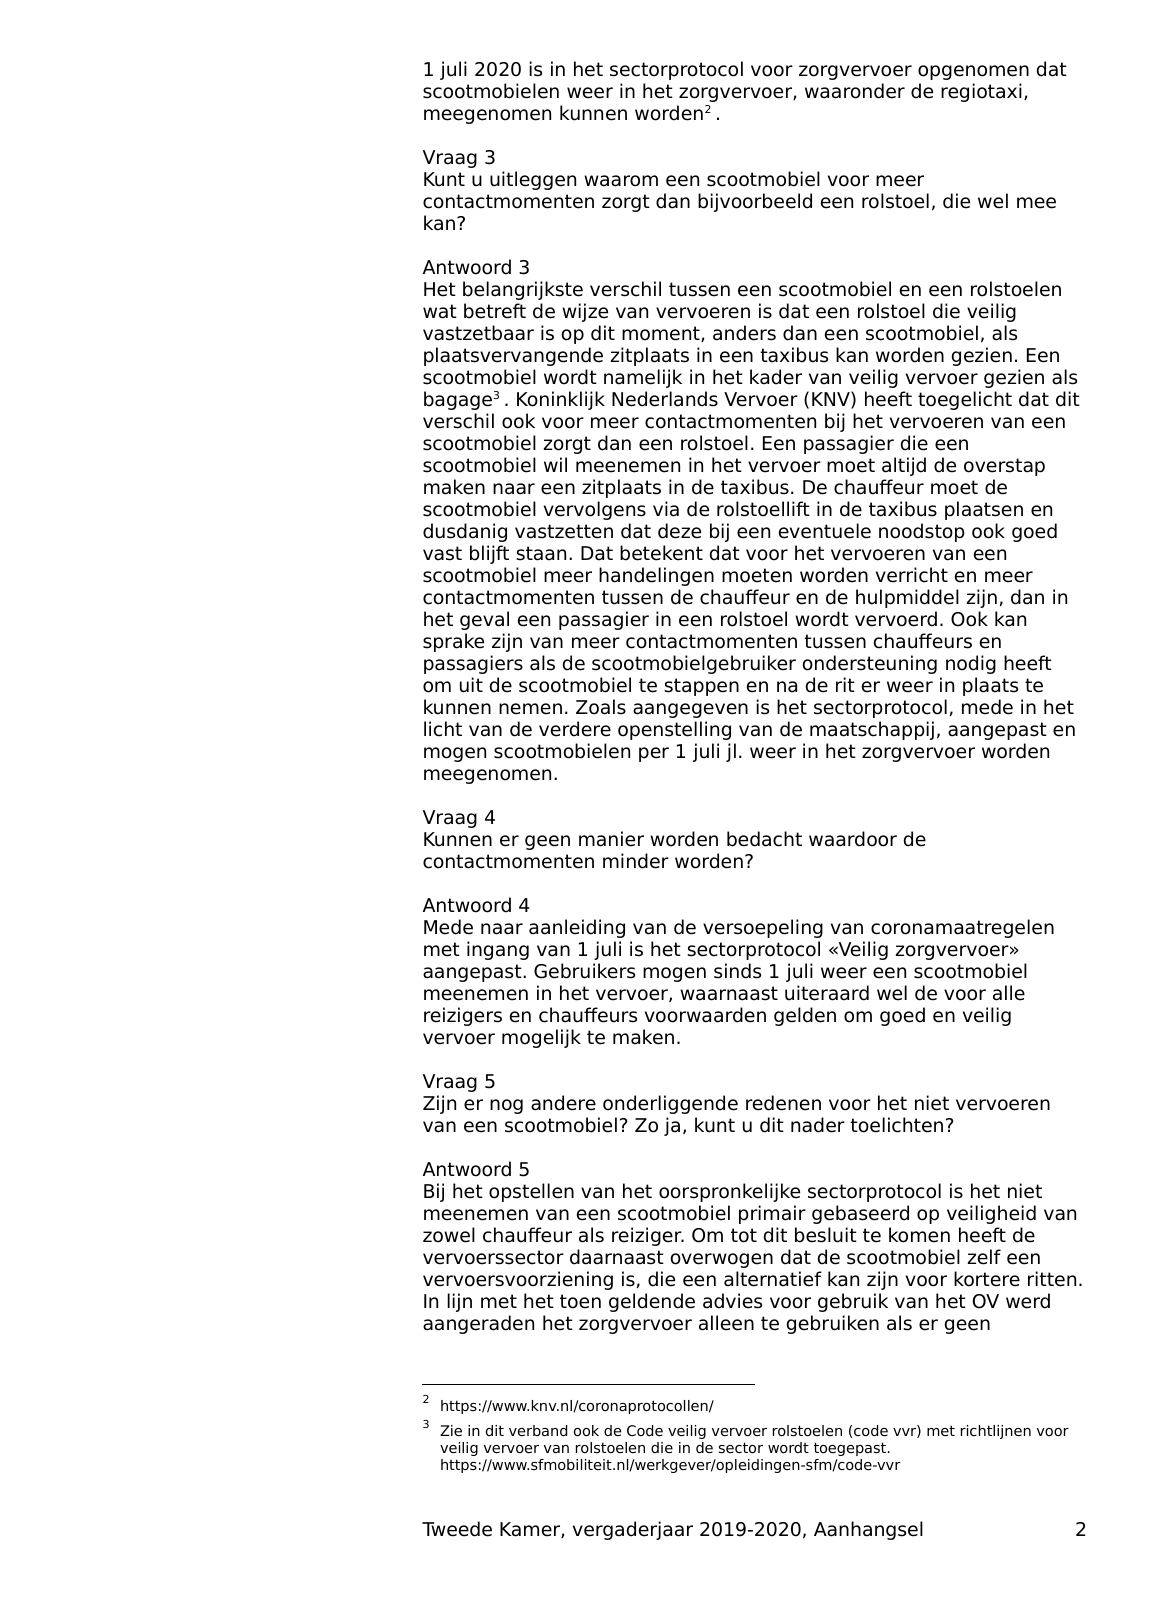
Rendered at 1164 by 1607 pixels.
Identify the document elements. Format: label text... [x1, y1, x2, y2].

text https://www.knv.nl/coronaprotocollen/ [422, 1393, 1087, 1416]
text Antwoord 4 [422, 895, 1087, 917]
text Vraag 4 [422, 807, 1087, 829]
text Antwoord 5 [422, 1159, 1087, 1181]
text Bij het opstellen van het oorspronkelijke sectorprotocol is het niet meenemen van een scootmobiel primair gebaseerd op veiligheid van zowel chauffeur als reiziger. Om tot dit besluit te komen heeft de vervoerssector daarnaast overwogen dat de scootmobiel zelf een vervoersvoorziening is, die een alternatief kan zijn voor kortere ritten. In lijn met het toen geldende advies voor gebruik van het OV werd aangeraden het zorgvervoer alleen te gebruiken als er geen [422, 1181, 1087, 1335]
text Vraag 5 [422, 1071, 1087, 1093]
text 1 juli 2020 is in het sectorprotocol voor zorgvervoer opgenomen dat scootmobielen weer in het zorgvervoer, waaronder de regiotaxi, meegenomen kunnen worden. [422, 59, 1087, 125]
text Zijn er nog andere onderliggende redenen voor het niet vervoeren van een scootmobiel? Zo ja, kunt u dit nader toelichten? [422, 1093, 1087, 1137]
text Het belangrijkste verschil tussen een scootmobiel en een rolstoelen wat betreft de wijze van vervoeren is dat een rolstoel die veilig vastzetbaar is op dit moment, anders dan een scootmobiel, als plaatsvervangende zitplaats in een taxibus kan worden gezien. Een scootmobiel wordt namelijk in het kader van veilig vervoer gezien als bagage. Koninklijk Nederlands Vervoer (KNV) heeft toegelicht dat dit verschil ook voor meer contactmomenten bij het vervoeren van een scootmobiel zorgt dan een rolstoel. Een passagier die een scootmobiel wil meenemen in het vervoer moet altijd de overstap maken naar een zitplaats in de taxibus. De chauffeur moet de scootmobiel vervolgens via de rolstoellift in de taxibus plaatsen en dusdanig vastzetten dat deze bij een eventuele noodstop ook goed vast blijft staan. Dat betekent dat voor het vervoeren van een scootmobiel meer handelingen moeten worden verricht en meer contactmomenten tussen de chauffeur en de hulpmiddel zijn, dan in het geval een passagier in een rolstoel wordt vervoerd. Ook kan sprake zijn van meer contactmomenten tussen chauffeurs en passagiers als de scootmobielgebruiker ondersteuning nodig heeft om uit de scootmobiel te stappen en na de rit er weer in plaats te kunnen nemen. Zoals aangegeven is het sectorprotocol, mede in het licht van de verdere openstelling van de maatschappij, aangepast en mogen scootmobielen per 1 juli jl. weer in het zorgvervoer worden meegenomen. [422, 279, 1087, 785]
text Zie in dit verband ook de Code veilig vervoer rolstoelen (code vvr) met richtlijnen voor veilig vervoer van rolstoelen die in de sector wordt toegepast. https://www.sfmobiliteit.nl/werkgever/opleidingen-sfm/code-vvr [422, 1418, 1087, 1474]
text Mede naar aanleiding van de versoepeling van coronamaatregelen met ingang van 1 juli is het sectorprotocol «Veilig zorgvervoer» aangepast. Gebruikers mogen sinds 1 juli weer een scootmobiel meenemen in het vervoer, waarnaast uiteraard wel de voor alle reizigers en chauffeurs voorwaarden gelden om goed en veilig vervoer mogelijk te maken. [422, 917, 1087, 1049]
text Kunnen er geen manier worden bedacht waardoor de contactmomenten minder worden? [422, 829, 1087, 873]
text Kunt u uitleggen waarom een scootmobiel voor meer contactmomenten zorgt dan bijvoorbeeld een rolstoel, die wel mee kan? [422, 169, 1087, 235]
text Antwoord 3 [422, 257, 1087, 279]
text Vraag 3 [422, 147, 1087, 169]
